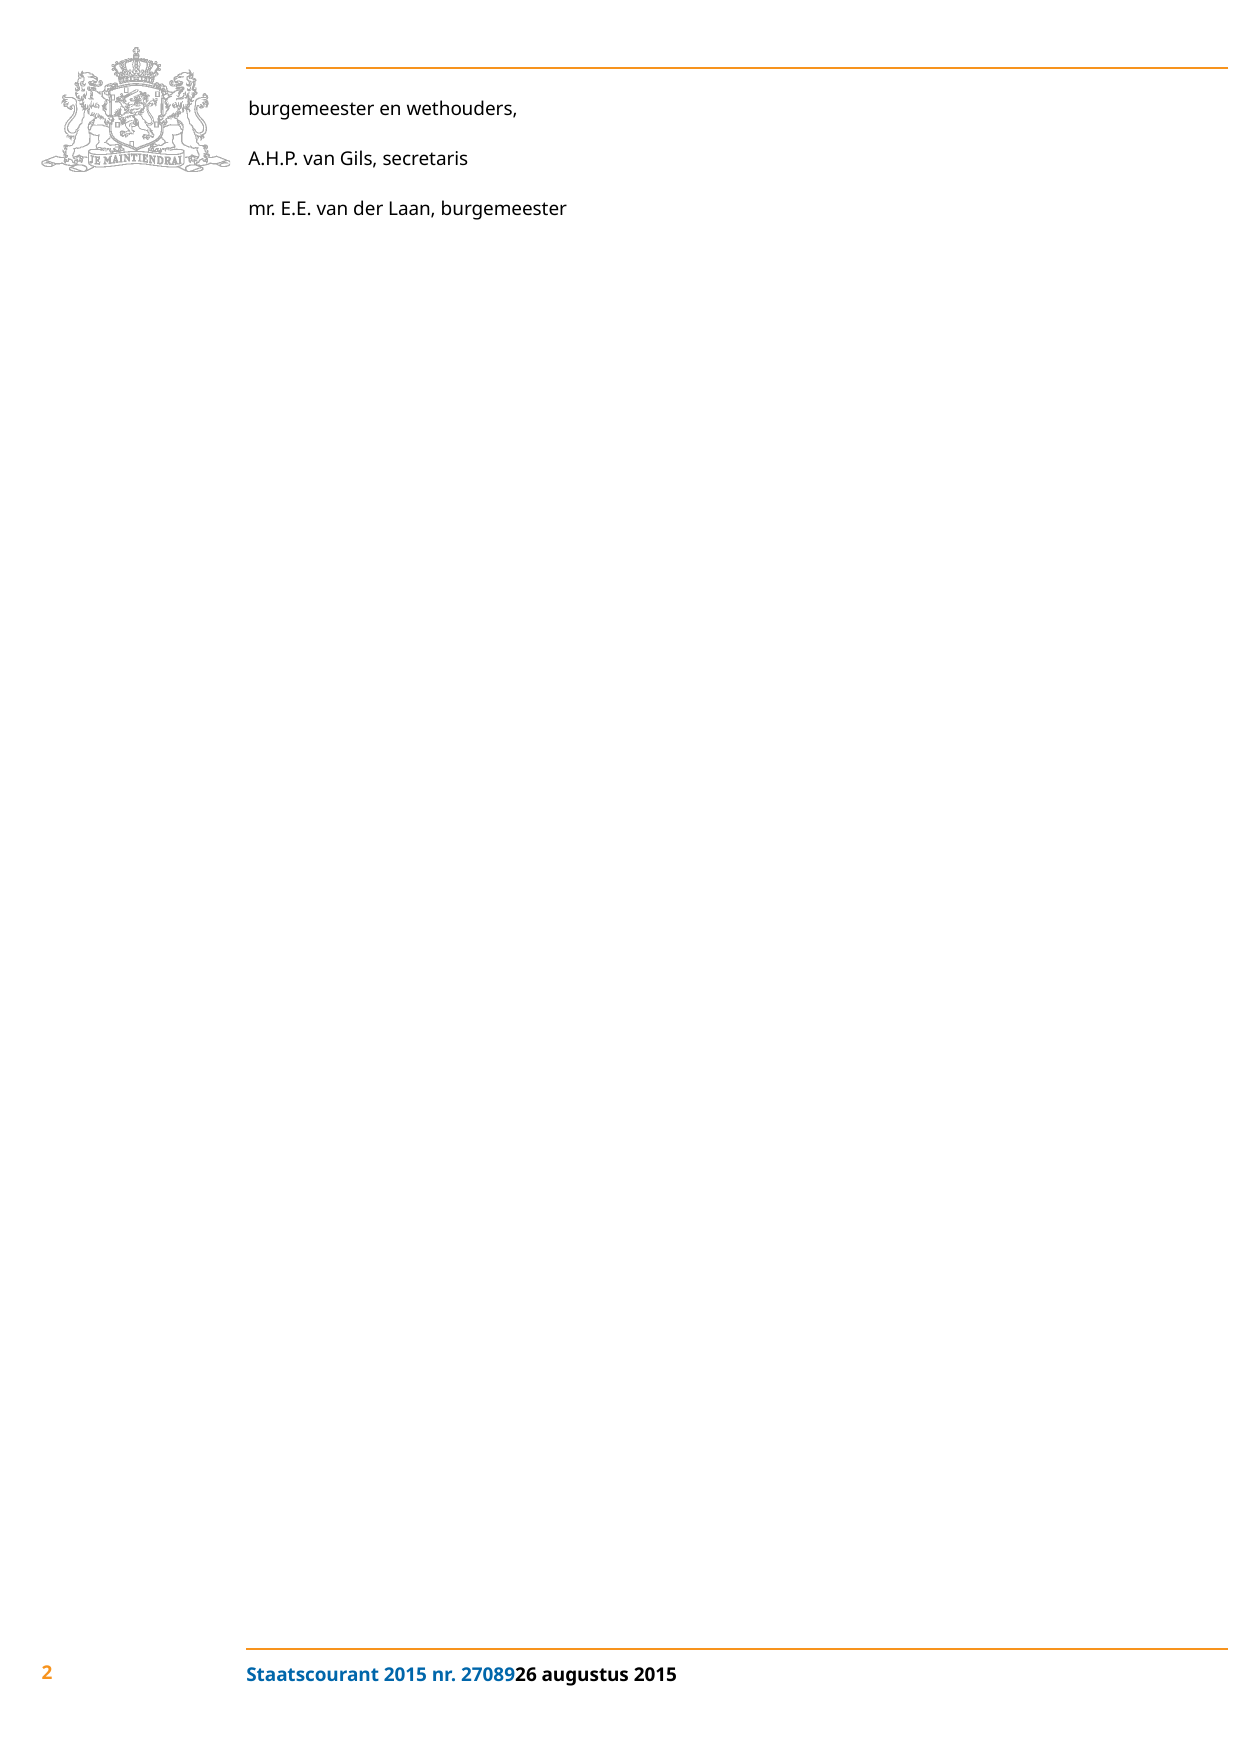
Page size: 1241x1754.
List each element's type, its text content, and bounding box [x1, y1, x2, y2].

text mr. E.E. van der Laan, burgemeester [248, 196, 1152, 221]
text A.H.P. van Gils, secretaris [248, 145, 1152, 171]
picture [41, 47, 231, 172]
text burgemeester en wethouders, [248, 95, 1152, 121]
